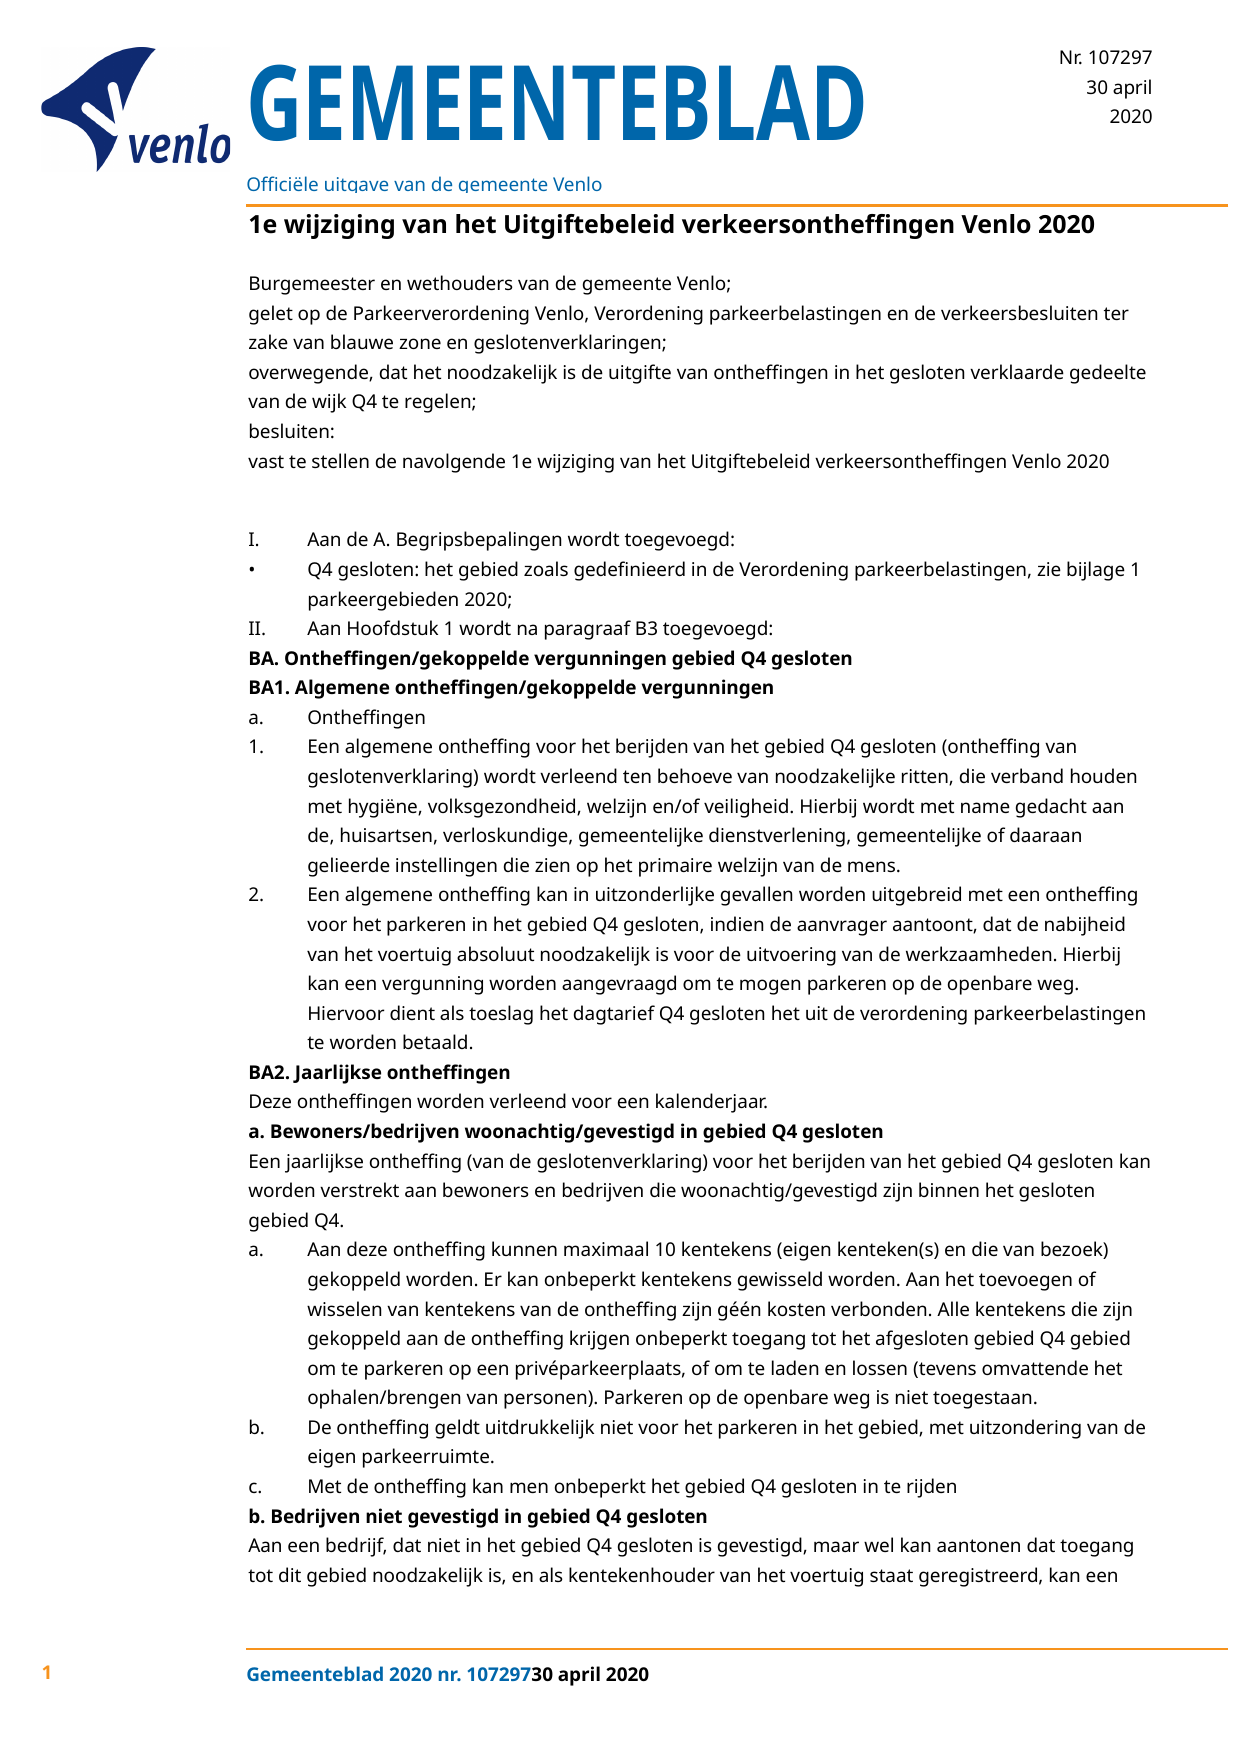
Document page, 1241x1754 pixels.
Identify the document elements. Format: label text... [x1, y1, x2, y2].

list Met de ontheffing kan men onbeperkt het gebied Q4 gesloten in te rijden [248, 1473, 1152, 1499]
text a. Bewoners/bedrijven woonachtig/gevestigd in gebied Q4 gesloten [248, 1118, 1152, 1144]
text Burgemeester en wethouders van de gemeente Venlo; [248, 270, 1152, 296]
list Aan Hoofdstuk 1 wordt na paragraaf B3 toegevoegd: [248, 615, 1152, 641]
text vast te stellen de navolgende 1e wijziging van het Uitgiftebeleid verkeersontheffingen Venlo 2020 [248, 448, 1152, 473]
list Ontheffingen [248, 704, 1152, 730]
text gelet op de Parkeerverordening Venlo, Verordening parkeerbelastingen en de verkeersbesluiten ter zake van blauwe zone en geslotenverklaringen; [248, 300, 1152, 355]
list Aan deze ontheffing kunnen maximaal 10 kentekens (eigen kenteken(s) en die van bezoek) gekoppeld worden. Er kan onbeperkt kentekens gewisseld worden. Aan het toevoegen of wisselen van kentekens van de ontheffing zijn géén kosten verbonden. Alle kentekens die zijn gekoppeld aan de ontheffing krijgen onbeperkt toegang tot het afgesloten gebied Q4 gebied om te parkeren op een privéparkeerplaats, of om te laden en lossen (tevens omvattende het ophalen/brengen van personen). Parkeren op de openbare weg is niet toegestaan. [248, 1237, 1152, 1410]
text BA2. Jaarlijkse ontheffingen [248, 1059, 1152, 1085]
text Een jaarlijkse ontheffing (van de geslotenverklaring) voor het berijden van het gebied Q4 gesloten kan worden verstrekt aan bewoners en bedrijven die woonachtig/gevestigd zijn binnen het gesloten gebied Q4. [248, 1148, 1152, 1233]
list Een algemene ontheffing voor het berijden van het gebied Q4 gesloten (ontheffing van geslotenverklaring) wordt verleend ten behoeve van noodzakelijke ritten, die verband houden met hygiëne, volksgezondheid, welzijn en/of veiligheid. Hierbij wordt met name gedacht aan de, huisartsen, verloskundige, gemeentelijke dienstverlening, gemeentelijke of daaraan gelieerde instellingen die zien op het primaire welzijn van de mens. [248, 734, 1152, 878]
text overwegende, dat het noodzakelijk is de uitgifte van ontheffingen in het gesloten verklaarde gedeelte van de wijk Q4 te regelen; [248, 359, 1152, 414]
text BA1. Algemene ontheffingen/gekoppelde vergunningen [248, 674, 1152, 700]
text Aan een bedrijf, dat niet in het gebied Q4 gesloten is gevestigd, maar wel kan aantonen dat toegang tot dit gebied noodzakelijk is, en als kentekenhouder van het voertuig staat geregistreerd, kan een [248, 1532, 1152, 1588]
list Q4 gesloten: het gebied zoals gedefinieerd in de Verordening parkeerbelastingen, zie bijlage 1 parkeergebieden 2020; [248, 556, 1152, 612]
text Deze ontheffingen worden verleend voor een kalenderjaar. [248, 1089, 1152, 1114]
list De ontheffing geldt uitdrukkelijk niet voor het parkeren in het gebied, met uitzondering van de eigen parkeerruimte. [248, 1414, 1152, 1469]
picture [41, 47, 231, 172]
list Aan de A. Begripsbepalingen wordt toegevoegd: [248, 527, 1152, 552]
text 1e wijziging van het Uitgiftebeleid verkeersontheffingen Venlo 2020 [248, 207, 1152, 241]
text b. Bedrijven niet gevestigd in gebied Q4 gesloten [248, 1503, 1152, 1529]
text besluiten: [248, 418, 1152, 444]
list Een algemene ontheffing kan in uitzonderlijke gevallen worden uitgebreid met een ontheffing voor het parkeren in het gebied Q4 gesloten, indien de aanvrager aantoont, dat de nabijheid van het voertuig absoluut noodzakelijk is voor de uitvoering van de werkzaamheden. Hierbij kan een vergunning worden aangevraagd om te mogen parkeren op de openbare weg. Hiervoor dient als toeslag het dagtarief Q4 gesloten het uit de verordening parkeerbelastingen te worden betaald. [248, 882, 1152, 1055]
text BA. Ontheffingen/gekoppelde vergunningen gebied Q4 gesloten [248, 645, 1152, 671]
